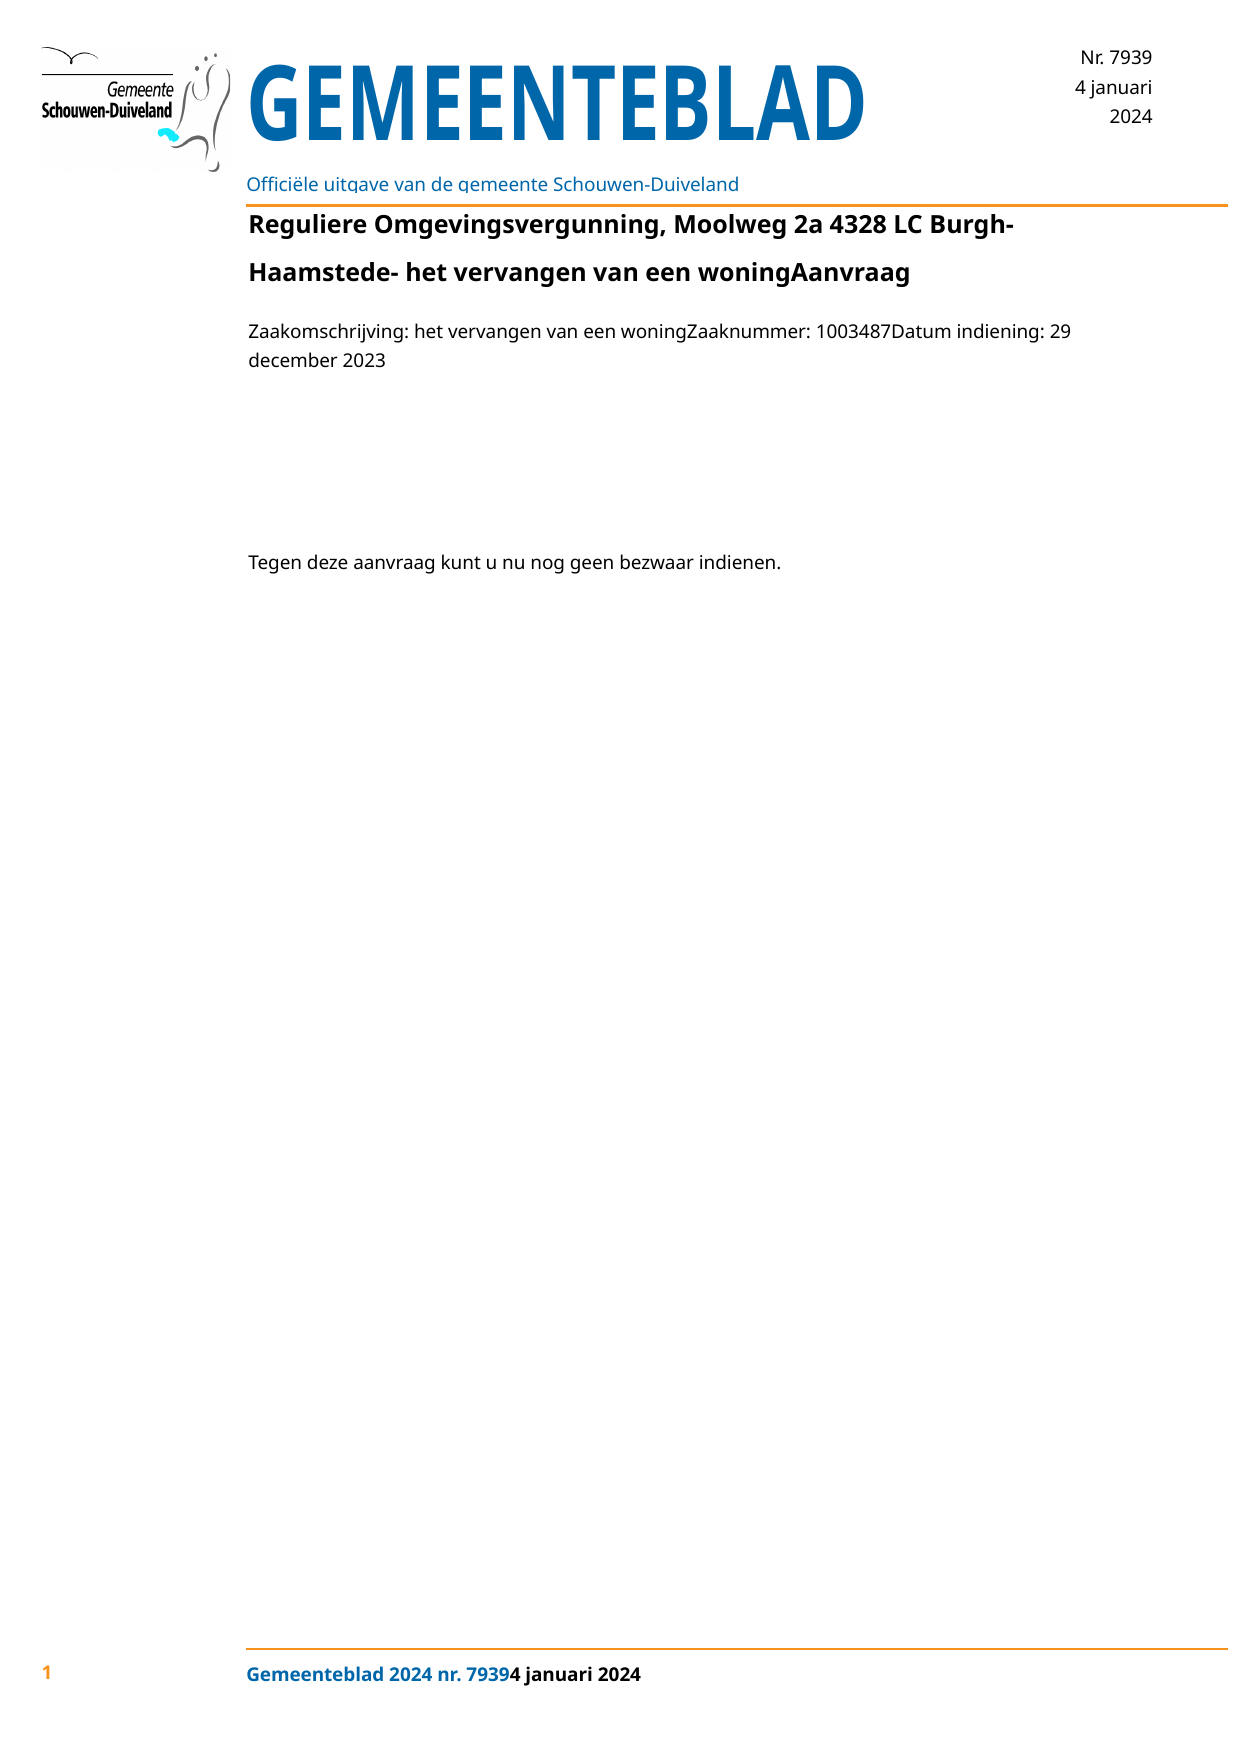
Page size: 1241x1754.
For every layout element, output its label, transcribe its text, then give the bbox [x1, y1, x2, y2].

text Reguliere Omgevingsvergunning, Moolweg 2a 4328 LC Burgh-Haamstede- het vervangen van een woningAanvraag [248, 207, 1152, 288]
text Zaakomschrijving: het vervangen van een woningZaaknummer: 1003487Datum indiening: 29 december 2023 [248, 318, 1152, 373]
picture [41, 47, 231, 172]
text Tegen deze aanvraag kunt u nu nog geen bezwaar indienen. [248, 549, 1152, 575]
